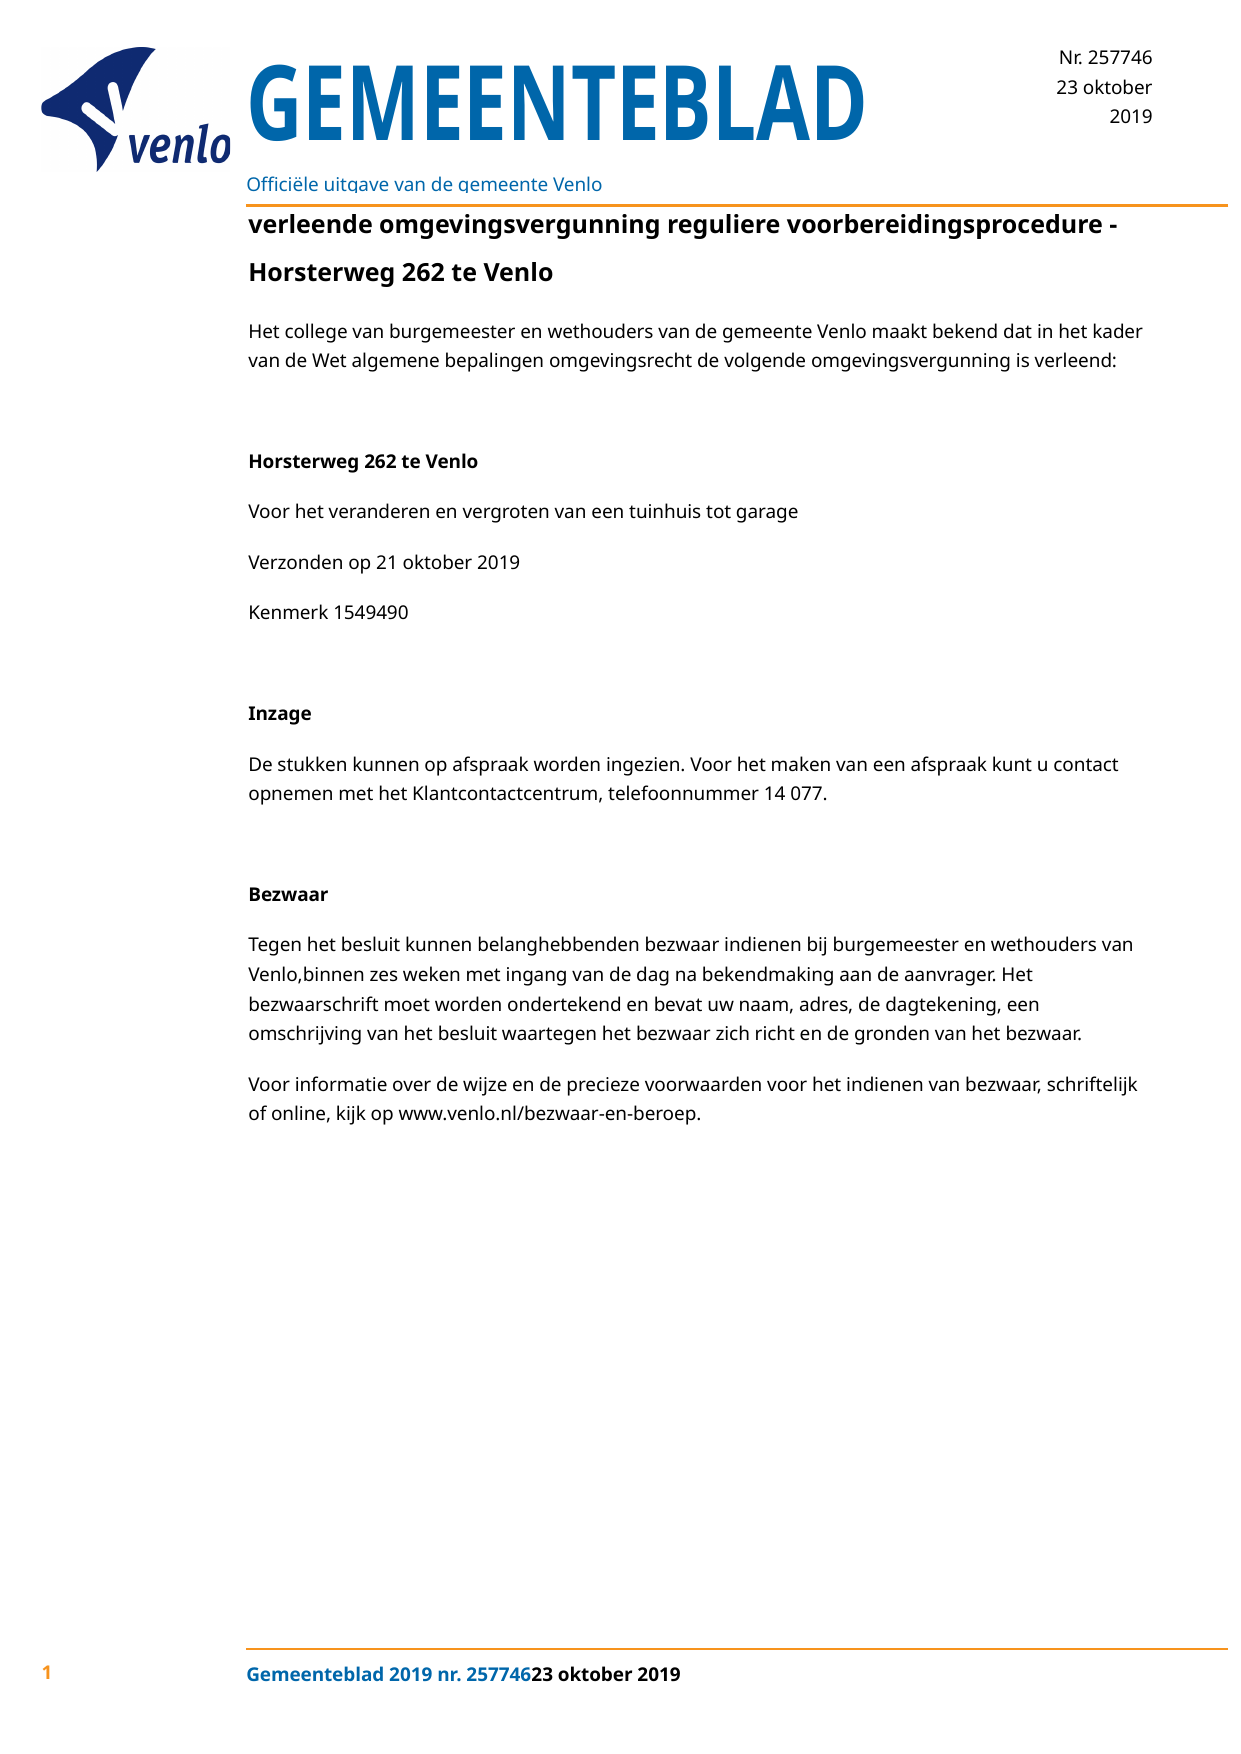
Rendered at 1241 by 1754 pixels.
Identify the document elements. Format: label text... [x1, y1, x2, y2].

text De stukken kunnen op afspraak worden ingezien. Voor het maken van een afspraak kunt u contact opnemen met het Klantcontactcentrum, telefoonnummer 14 077. [248, 751, 1152, 806]
text Tegen het besluit kunnen belanghebbenden bezwaar indienen bij burgemeester en wethouders van Venlo,binnen zes weken met ingang van de dag na bekendmaking aan de aanvrager. Het bezwaarschrift moet worden ondertekend en bevat uw naam, adres, de dagtekening, een omschrijving van het besluit waartegen het bezwaar zich richt en de gronden van het bezwaar. [248, 932, 1152, 1046]
text Het college van burgemeester en wethouders van de gemeente Venlo maakt bekend dat in het kader van de Wet algemene bepalingen omgevingsrecht de volgende omgevingsvergunning is verleend: [248, 318, 1152, 373]
text Inzage [248, 700, 1152, 726]
text Horsterweg 262 te Venlo [248, 448, 1152, 474]
text Voor het veranderen en vergroten van een tuinhuis tot garage [248, 499, 1152, 524]
text Kenmerk 1549490 [248, 599, 1152, 625]
text Verzonden op 21 oktober 2019 [248, 549, 1152, 575]
text verleende omgevingsvergunning reguliere voorbereidingsprocedure - Horsterweg 262 te Venlo [248, 207, 1152, 288]
picture [41, 47, 231, 172]
text Voor informatie over de wijze en de precieze voorwaarden voor het indienen van bezwaar, schriftelijk of online, kijk op www.venlo.nl/bezwaar-en-beroep. [248, 1071, 1152, 1126]
text Bezwaar [248, 881, 1152, 907]
